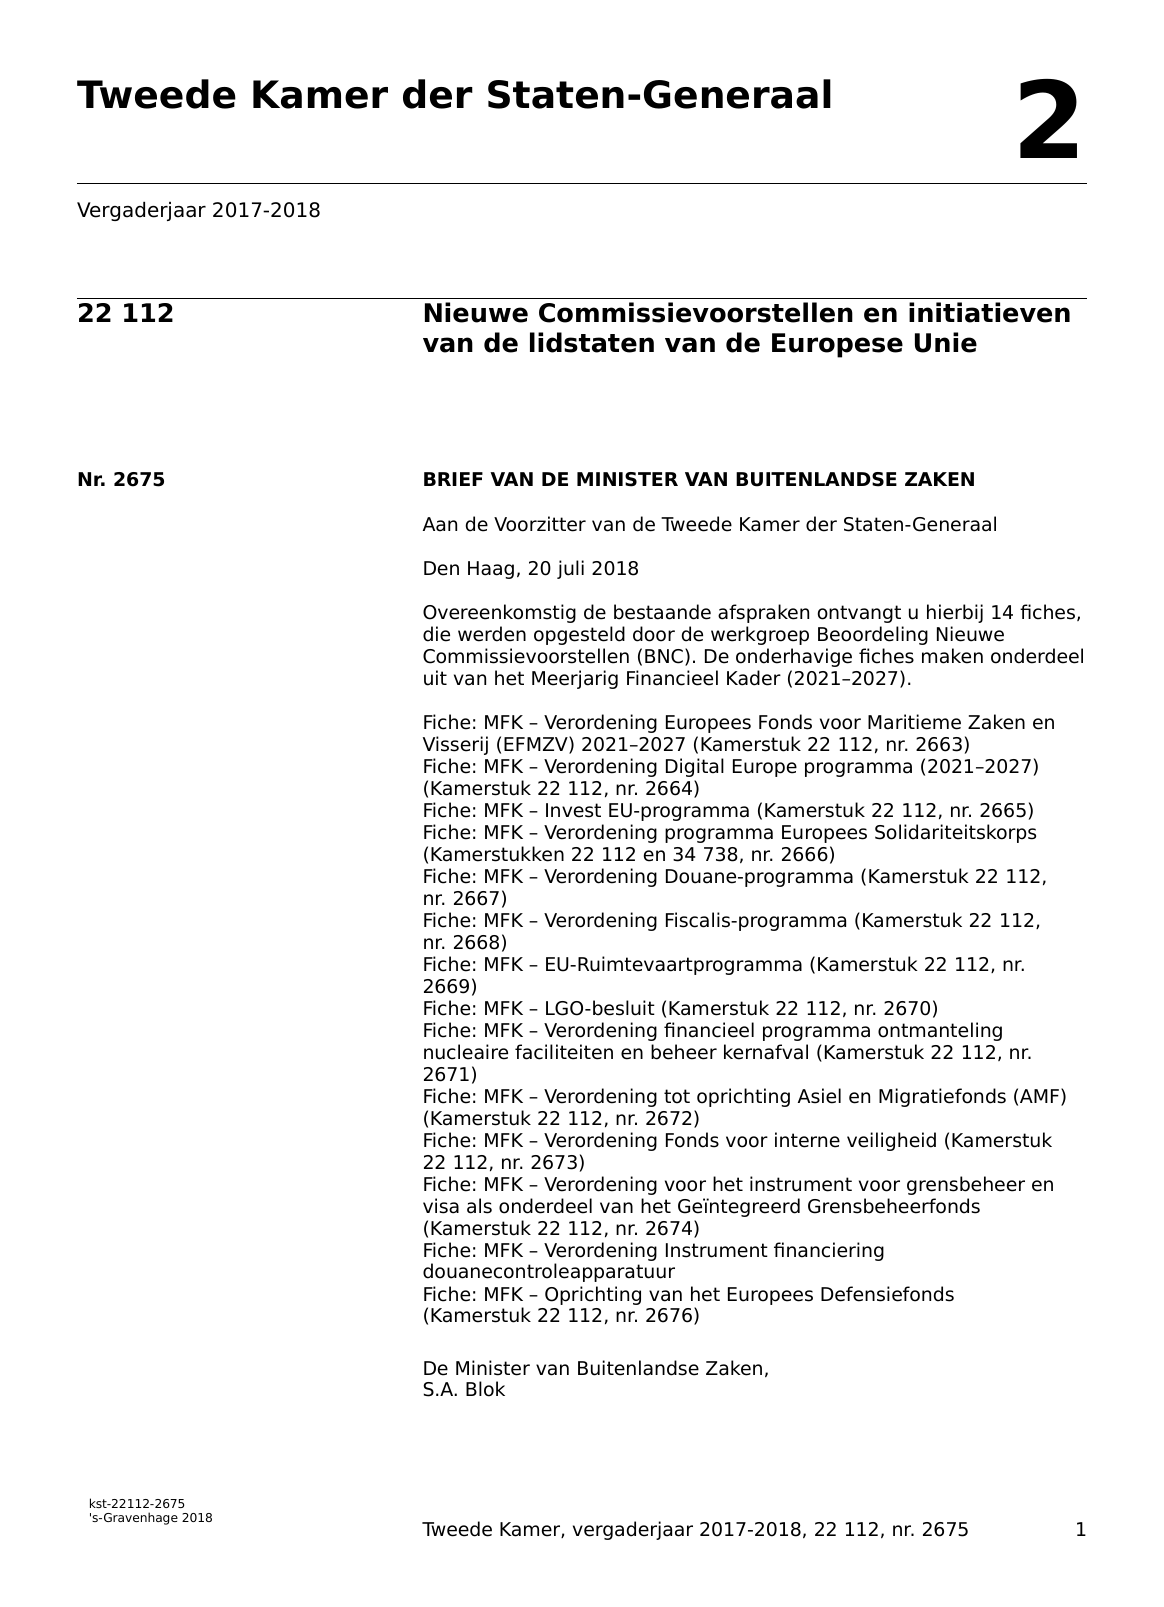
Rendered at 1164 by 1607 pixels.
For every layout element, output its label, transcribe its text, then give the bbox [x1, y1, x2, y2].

text Fiche: MFK – LGO-besluit (Kamerstuk 22 112, nr. 2670) [422, 998, 1087, 1020]
text Fiche: MFK – Verordening tot oprichting Asiel en Migratiefonds (AMF) (Kamerstuk 22 112, nr. 2672) [422, 1086, 1087, 1129]
table_header 2 [886, 59, 1087, 183]
text De Minister van Buitenlandse Zaken, S.A. Blok [422, 1357, 1087, 1401]
text Fiche: MFK – Verordening Europees Fonds voor Maritieme Zaken en Visserij (EFMZV) 2021–2027 (Kamerstuk 22 112, nr. 2663) [422, 712, 1087, 756]
text Fiche: MFK – Verordening Fiscalis-programma (Kamerstuk 22 112, nr. 2668) [422, 910, 1087, 954]
text Fiche: MFK – Verordening voor het instrument voor grensbeheer en visa als onderdeel van het Geïntegreerd Grensbeheerfonds (Kamerstuk 22 112, nr. 2674) [422, 1173, 1087, 1239]
text Aan de Voorzitter van de Tweede Kamer der Staten-Generaal [422, 513, 1087, 536]
subtitle 22 112 Nieuwe Commissievoorstellen en initiatieven van de lidstaten van de Europese Unie [77, 299, 1087, 358]
text Fiche: MFK – Verordening Digital Europe programma (2021–2027) (Kamerstuk 22 112, nr. 2664) [422, 756, 1087, 800]
text Den Haag, 20 juli 2018 [422, 558, 1087, 580]
text Fiche: MFK – Verordening financieel programma ontmanteling nucleaire faciliteiten en beheer kernafval (Kamerstuk 22 112, nr. 2671) [422, 1020, 1087, 1086]
text Fiche: MFK – Oprichting van het Europees Defensiefonds [422, 1283, 1087, 1305]
text Fiche: MFK – Verordening Douane-programma (Kamerstuk 22 112, nr. 2667) [422, 866, 1087, 910]
text Fiche: MFK – Verordening programma Europees Solidariteitskorps (Kamerstukken 22 112 en 34 738, nr. 2666) [422, 822, 1087, 866]
text Overeenkomstig de bestaande afspraken ontvangt u hierbij 14 fiches, die werden opgesteld door de werkgroep Beoordeling Nieuwe Commissievoorstellen (BNC). De onderhavige fiches maken onderdeel uit van het Meerjarig Financieel Kader (2021–2027). [422, 602, 1087, 690]
text 's-Gravenhage 2018 [88, 1511, 323, 1525]
text Fiche: MFK – Invest EU-programma (Kamerstuk 22 112, nr. 2665) [422, 800, 1087, 822]
text Fiche: MFK – EU-Ruimtevaartprogramma (Kamerstuk 22 112, nr. 2669) [422, 954, 1087, 998]
table_cell Vergaderjaar 2017-2018 [77, 184, 1087, 298]
text kst-22112-2675 [88, 1497, 323, 1511]
table_header Tweede Kamer der Staten-Generaal [77, 59, 886, 183]
text Fiche: MFK – Verordening Fonds voor interne veiligheid (Kamerstuk 22 112, nr. 2673) [422, 1129, 1087, 1173]
subtitle Nr. 2675 BRIEF VAN DE MINISTER VAN BUITENLANDSE ZAKEN [77, 469, 1087, 491]
text (Kamerstuk 22 112, nr. 2676) [422, 1305, 1087, 1327]
text Fiche: MFK – Verordening Instrument financiering douanecontroleapparatuur [422, 1239, 1087, 1283]
